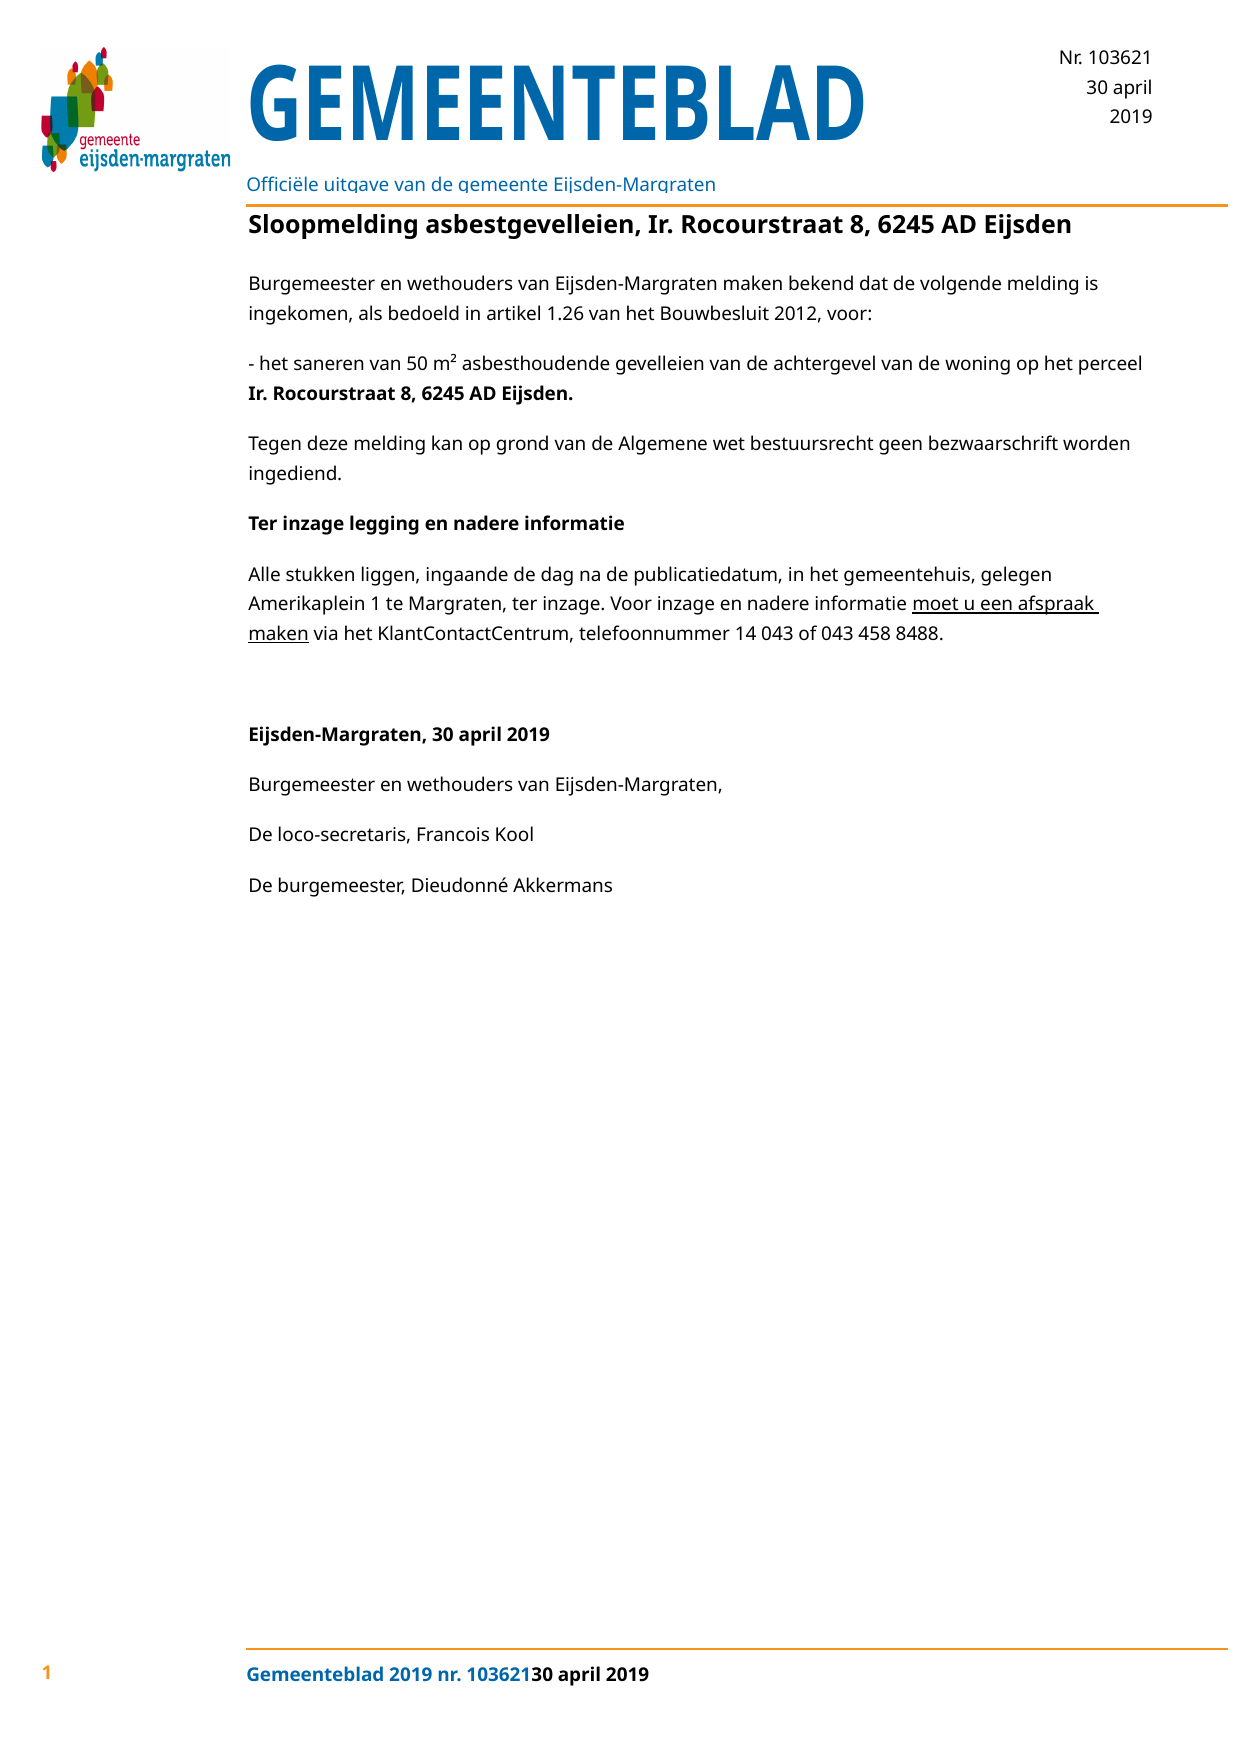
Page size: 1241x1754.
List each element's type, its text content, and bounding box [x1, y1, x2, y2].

text Tegen deze melding kan op grond van de Algemene wet bestuursrecht geen bezwaarschrift worden ingediend. [248, 430, 1152, 486]
text Burgemeester en wethouders van Eijsden-Margraten, [248, 771, 1152, 797]
text De burgemeester, Dieudonné Akkermans [248, 872, 1152, 898]
text Sloopmelding asbestgevelleien, Ir. Rocourstraat 8, 6245 AD Eijsden [248, 207, 1152, 241]
picture [41, 47, 231, 172]
text - het saneren van 50 m² asbesthoudende gevelleien van de achtergevel van de woning op het perceel Ir. Rocourstraat 8, 6245 AD Eijsden. [248, 350, 1152, 406]
text Alle stukken liggen, ingaande de dag na de publicatiedatum, in het gemeentehuis, gelegen Amerikaplein 1 te Margraten, ter inzage. Voor inzage en nadere informatie moet u een afspraak maken via het KlantContactCentrum, telefoonnummer 14 043 of 043 458 8488. [248, 561, 1152, 646]
text Eijsden-Margraten, 30 april 2019 [248, 721, 1152, 746]
text Ter inzage legging en nadere informatie [248, 510, 1152, 536]
text De loco-secretaris, Francois Kool [248, 822, 1152, 847]
text Burgemeester en wethouders van Eijsden-Margraten maken bekend dat de volgende melding is ingekomen, als bedoeld in artikel 1.26 van het Bouwbesluit 2012, voor: [248, 270, 1152, 326]
